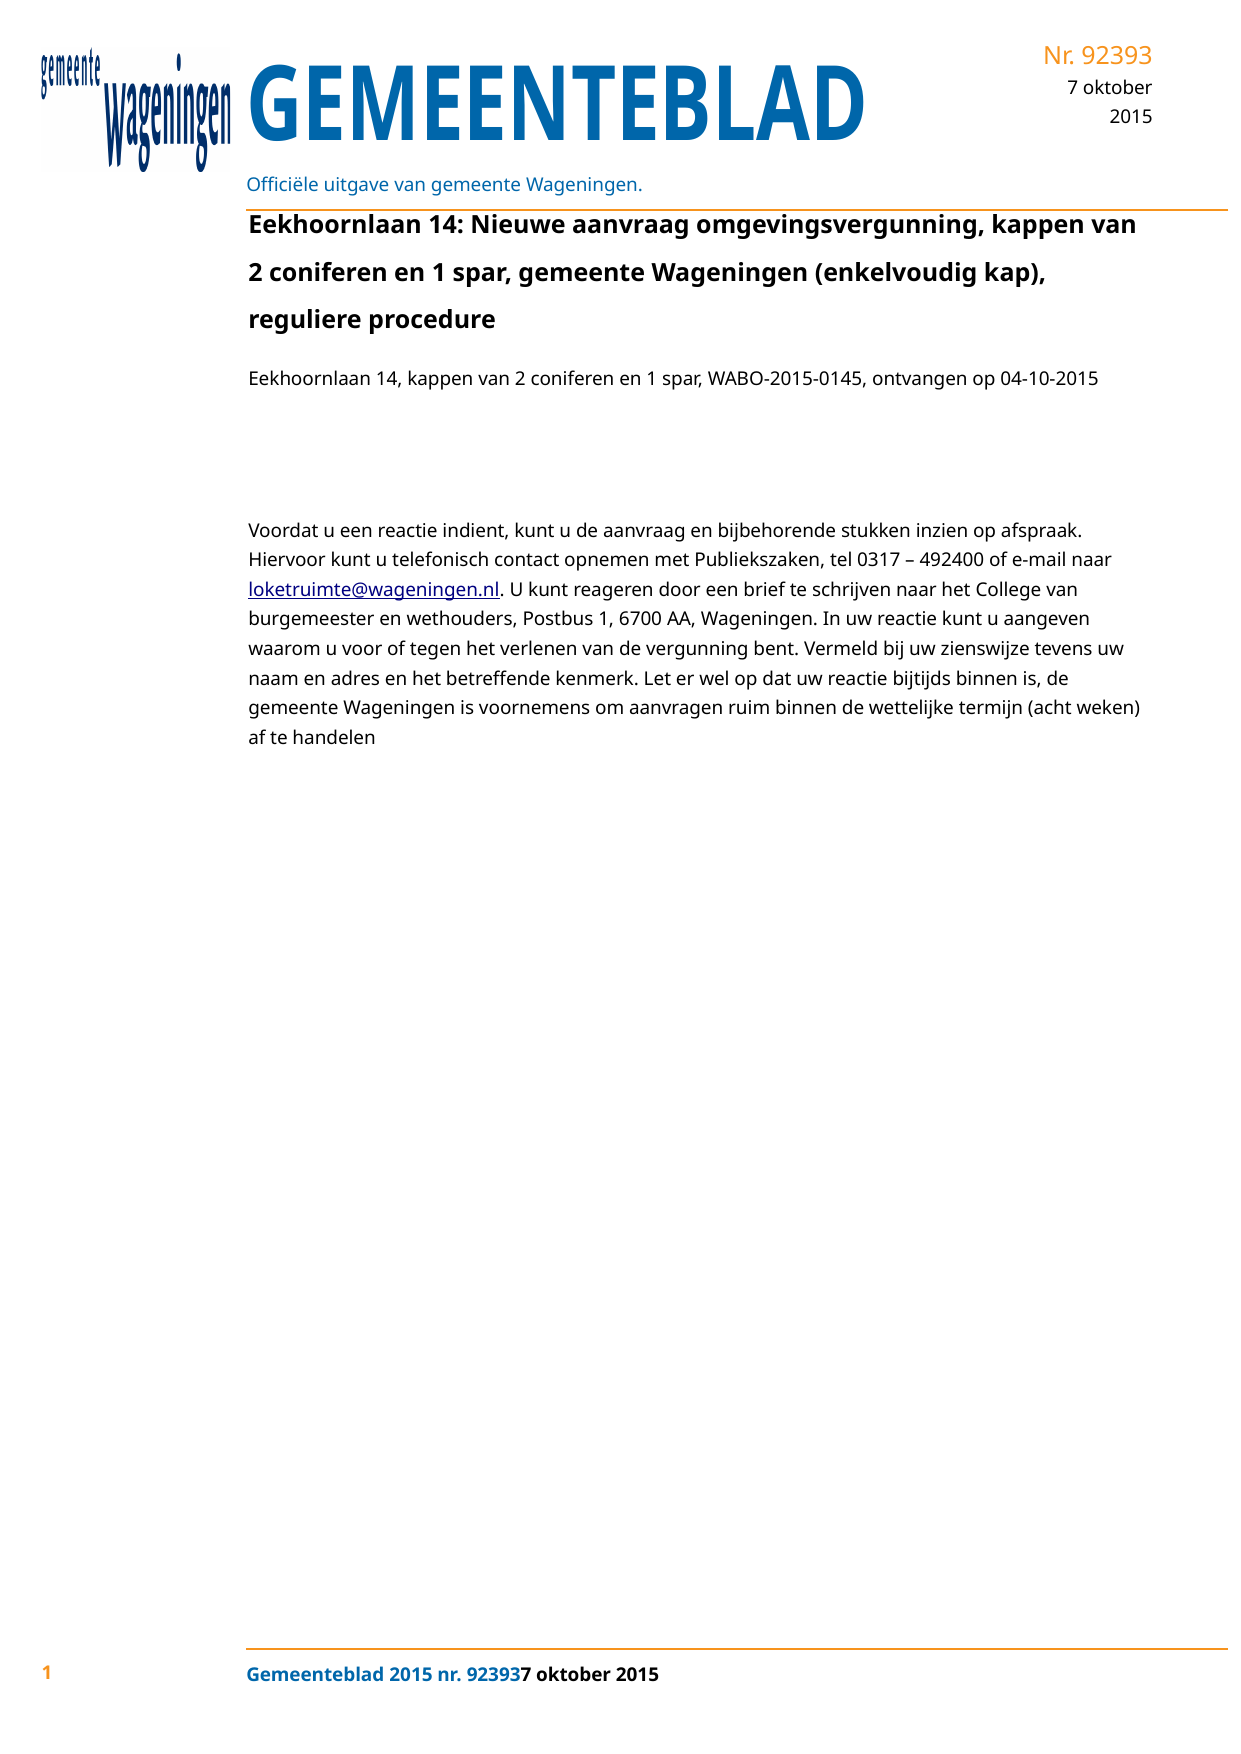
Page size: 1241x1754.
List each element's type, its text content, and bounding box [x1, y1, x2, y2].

picture [41, 47, 231, 172]
text Eekhoornlaan 14, kappen van 2 coniferen en 1 spar, WABO-2015-0145, ontvangen op 04-10-2015 [248, 366, 1152, 391]
text Voordat u een reactie indient, kunt u de aanvraag en bijbehorende stukken inzien op afspraak. Hiervoor kunt u telefonisch contact opnemen met Publiekszaken, tel 0317 – 492400 of e-mail naar loketruimte@wageningen.nl. U kunt reageren door een brief te schrijven naar het College van burgemeester en wethouders, Postbus 1, 6700 AA, Wageningen. In uw reactie kunt u aangeven waarom u voor of tegen het verlenen van de vergunning bent. Vermeld bij uw zienswijze tevens uw naam en adres en het betreffende kenmerk. Let er wel op dat uw reactie bijtijds binnen is, de gemeente Wageningen is voornemens om aanvragen ruim binnen de wettelijke termijn (acht weken) af te handelen [248, 517, 1152, 749]
text Eekhoornlaan 14: Nieuwe aanvraag omgevingsvergunning, kappen van 2 coniferen en 1 spar, gemeente Wageningen (enkelvoudig kap), reguliere procedure [248, 211, 1152, 336]
